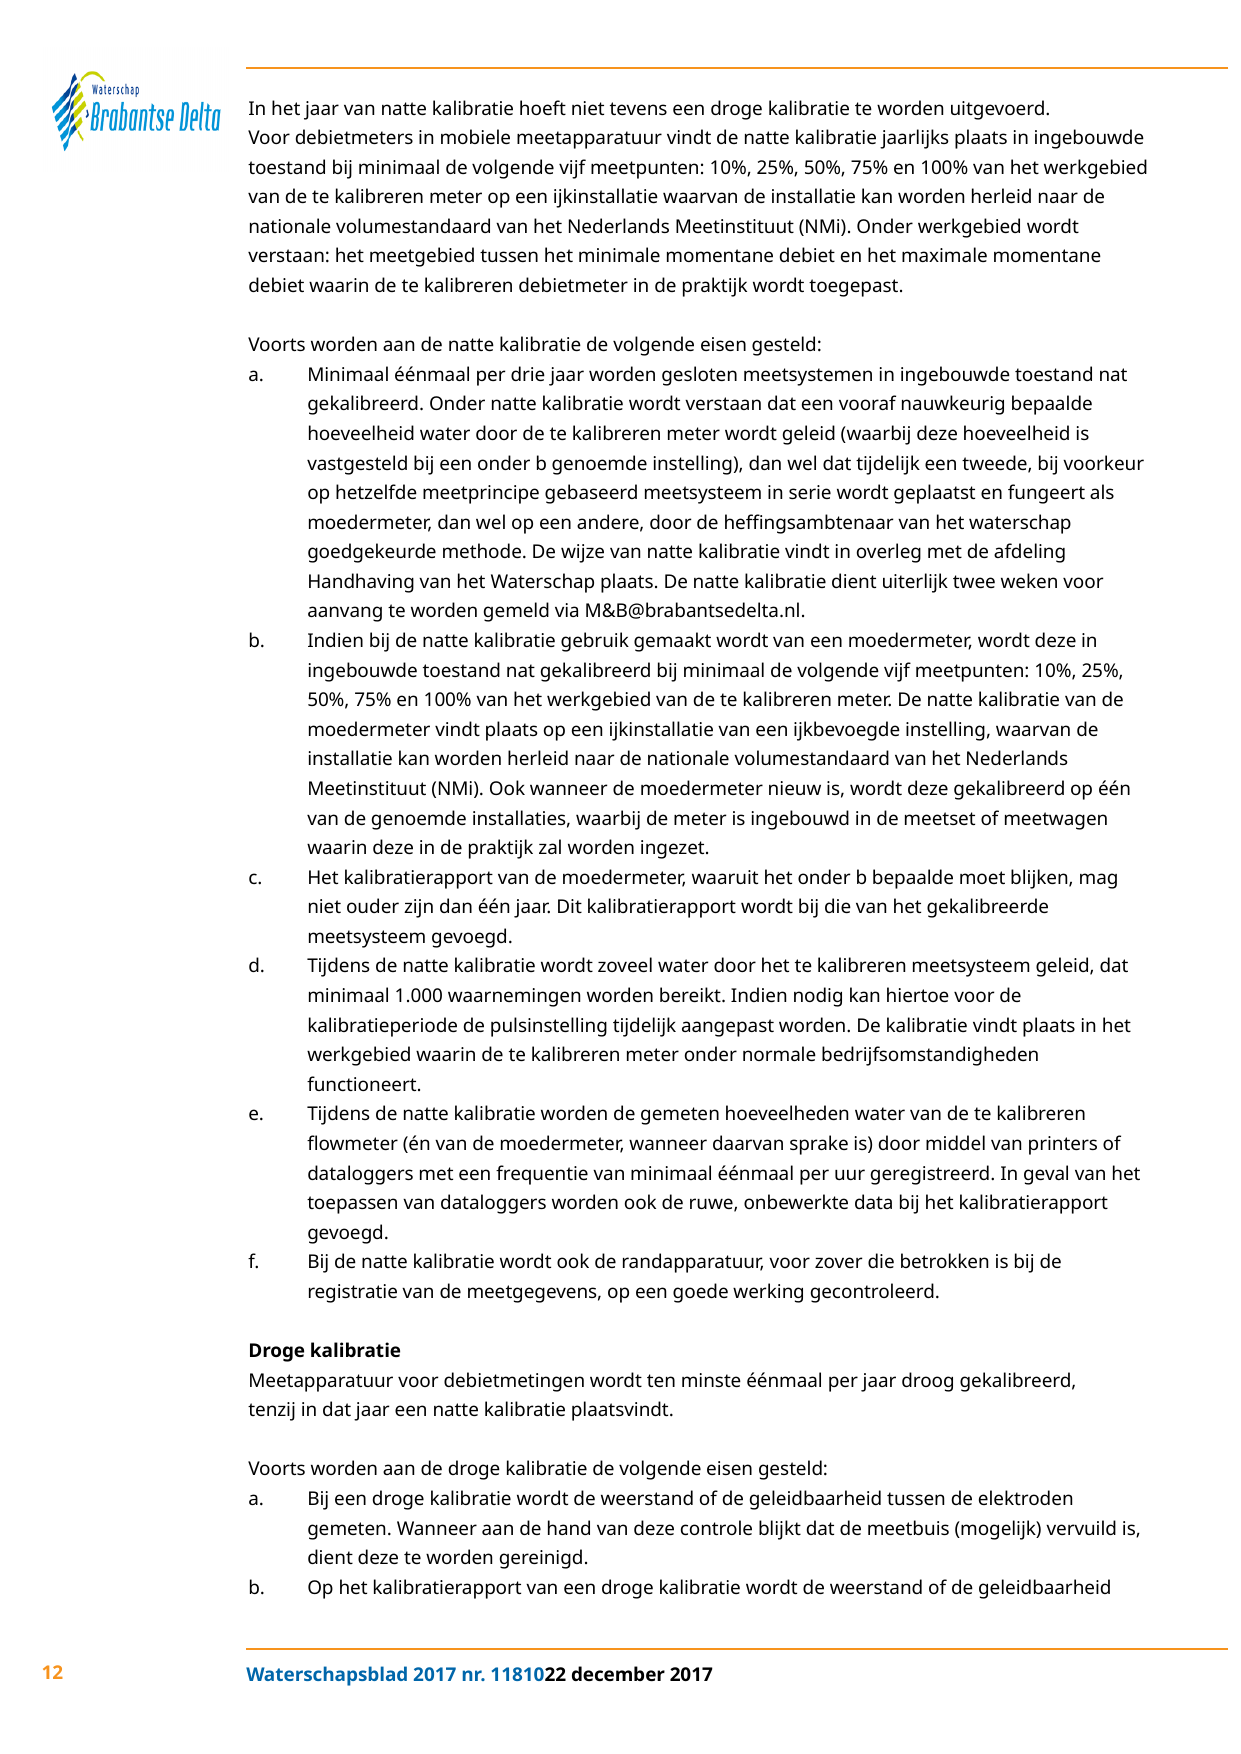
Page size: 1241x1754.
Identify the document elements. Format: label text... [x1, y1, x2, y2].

list Tijdens de natte kalibratie worden de gemeten hoeveelheden water van de te kalibreren flowmeter (én van de moedermeter, wanneer daarvan sprake is) door middel van printers of dataloggers met een frequentie van minimaal éénmaal per uur geregistreerd. In geval van het toepassen van dataloggers worden ook de ruwe, onbewerkte data bij het kalibratierapport gevoegd. [248, 1101, 1152, 1245]
text Voorts worden aan de droge kalibratie de volgende eisen gesteld: [248, 1456, 1152, 1481]
picture [41, 47, 231, 172]
text In het jaar van natte kalibratie hoeft niet tevens een droge kalibratie te worden uitgevoerd. [248, 95, 1152, 121]
list Het kalibratierapport van de moedermeter, waaruit het onder b bepaalde moet blijken, mag niet ouder zijn dan één jaar. Dit kalibratierapport wordt bij die van het gekalibreerde meetsysteem gevoegd. [248, 864, 1152, 949]
text tenzij in dat jaar een natte kalibratie plaatsvindt. [248, 1396, 1152, 1422]
text Meetapparatuur voor debietmetingen wordt ten minste éénmaal per jaar droog gekalibreerd, [248, 1367, 1152, 1393]
list Bij de natte kalibratie wordt ook de randapparatuur, voor zover die betrokken is bij de registratie van de meetgegevens, op een goede werking gecontroleerd. [248, 1248, 1152, 1304]
text Droge kalibratie [248, 1337, 1152, 1363]
text Voorts worden aan de natte kalibratie de volgende eisen gesteld: [248, 331, 1152, 357]
list Minimaal éénmaal per drie jaar worden gesloten meetsystemen in ingebouwde toestand nat gekalibreerd. Onder natte kalibratie wordt verstaan dat een vooraf nauwkeurig bepaalde hoeveelheid water door de te kalibreren meter wordt geleid (waarbij deze hoeveelheid is vastgesteld bij een onder b genoemde instelling), dan wel dat tijdelijk een tweede, bij voorkeur op hetzelfde meetprincipe gebaseerd meetsysteem in serie wordt geplaatst en fungeert als moedermeter, dan wel op een andere, door de heffingsambtenaar van het waterschap goedgekeurde methode. De wijze van natte kalibratie vindt in overleg met de afdeling Handhaving van het Waterschap plaats. De natte kalibratie dient uiterlijk twee weken voor aanvang te worden gemeld via M&B@brabantsedelta.nl. [248, 361, 1152, 623]
text Voor debietmeters in mobiele meetapparatuur vindt de natte kalibratie jaarlijks plaats in ingebouwde toestand bij minimaal de volgende vijf meetpunten: 10%, 25%, 50%, 75% en 100% van het werkgebied van de te kalibreren meter op een ijkinstallatie waarvan de installatie kan worden herleid naar de nationale volumestandaard van het Nederlands Meetinstituut (NMi). Onder werkgebied wordt verstaan: het meetgebied tussen het minimale momentane debiet en het maximale momentane debiet waarin de te kalibreren debietmeter in de praktijk wordt toegepast. [248, 124, 1152, 298]
list Indien bij de natte kalibratie gebruik gemaakt wordt van een moedermeter, wordt deze in ingebouwde toestand nat gekalibreerd bij minimaal de volgende vijf meetpunten: 10%, 25%, 50%, 75% en 100% van het werkgebied van de te kalibreren meter. De natte kalibratie van de moedermeter vindt plaats op een ijkinstallatie van een ijkbevoegde instelling, waarvan de installatie kan worden herleid naar de nationale volumestandaard van het Nederlands Meetinstituut (NMi). Ook wanneer de moedermeter nieuw is, wordt deze gekalibreerd op één van de genoemde installaties, waarbij de meter is ingebouwd in de meetset of meetwagen waarin deze in de praktijk zal worden ingezet. [248, 627, 1152, 860]
list Tijdens de natte kalibratie wordt zoveel water door het te kalibreren meetsysteem geleid, dat minimaal 1.000 waarnemingen worden bereikt. Indien nodig kan hiertoe voor de kalibratieperiode de pulsinstelling tijdelijk aangepast worden. De kalibratie vindt plaats in het werkgebied waarin de te kalibreren meter onder normale bedrijfsomstandigheden functioneert. [248, 953, 1152, 1097]
list Op het kalibratierapport van een droge kalibratie wordt de weerstand of de geleidbaarheid [248, 1574, 1152, 1600]
list Bij een droge kalibratie wordt de weerstand of de geleidbaarheid tussen de elektroden gemeten. Wanneer aan de hand van deze controle blijkt dat de meetbuis (mogelijk) vervuild is, dient deze te worden gereinigd. [248, 1485, 1152, 1570]
